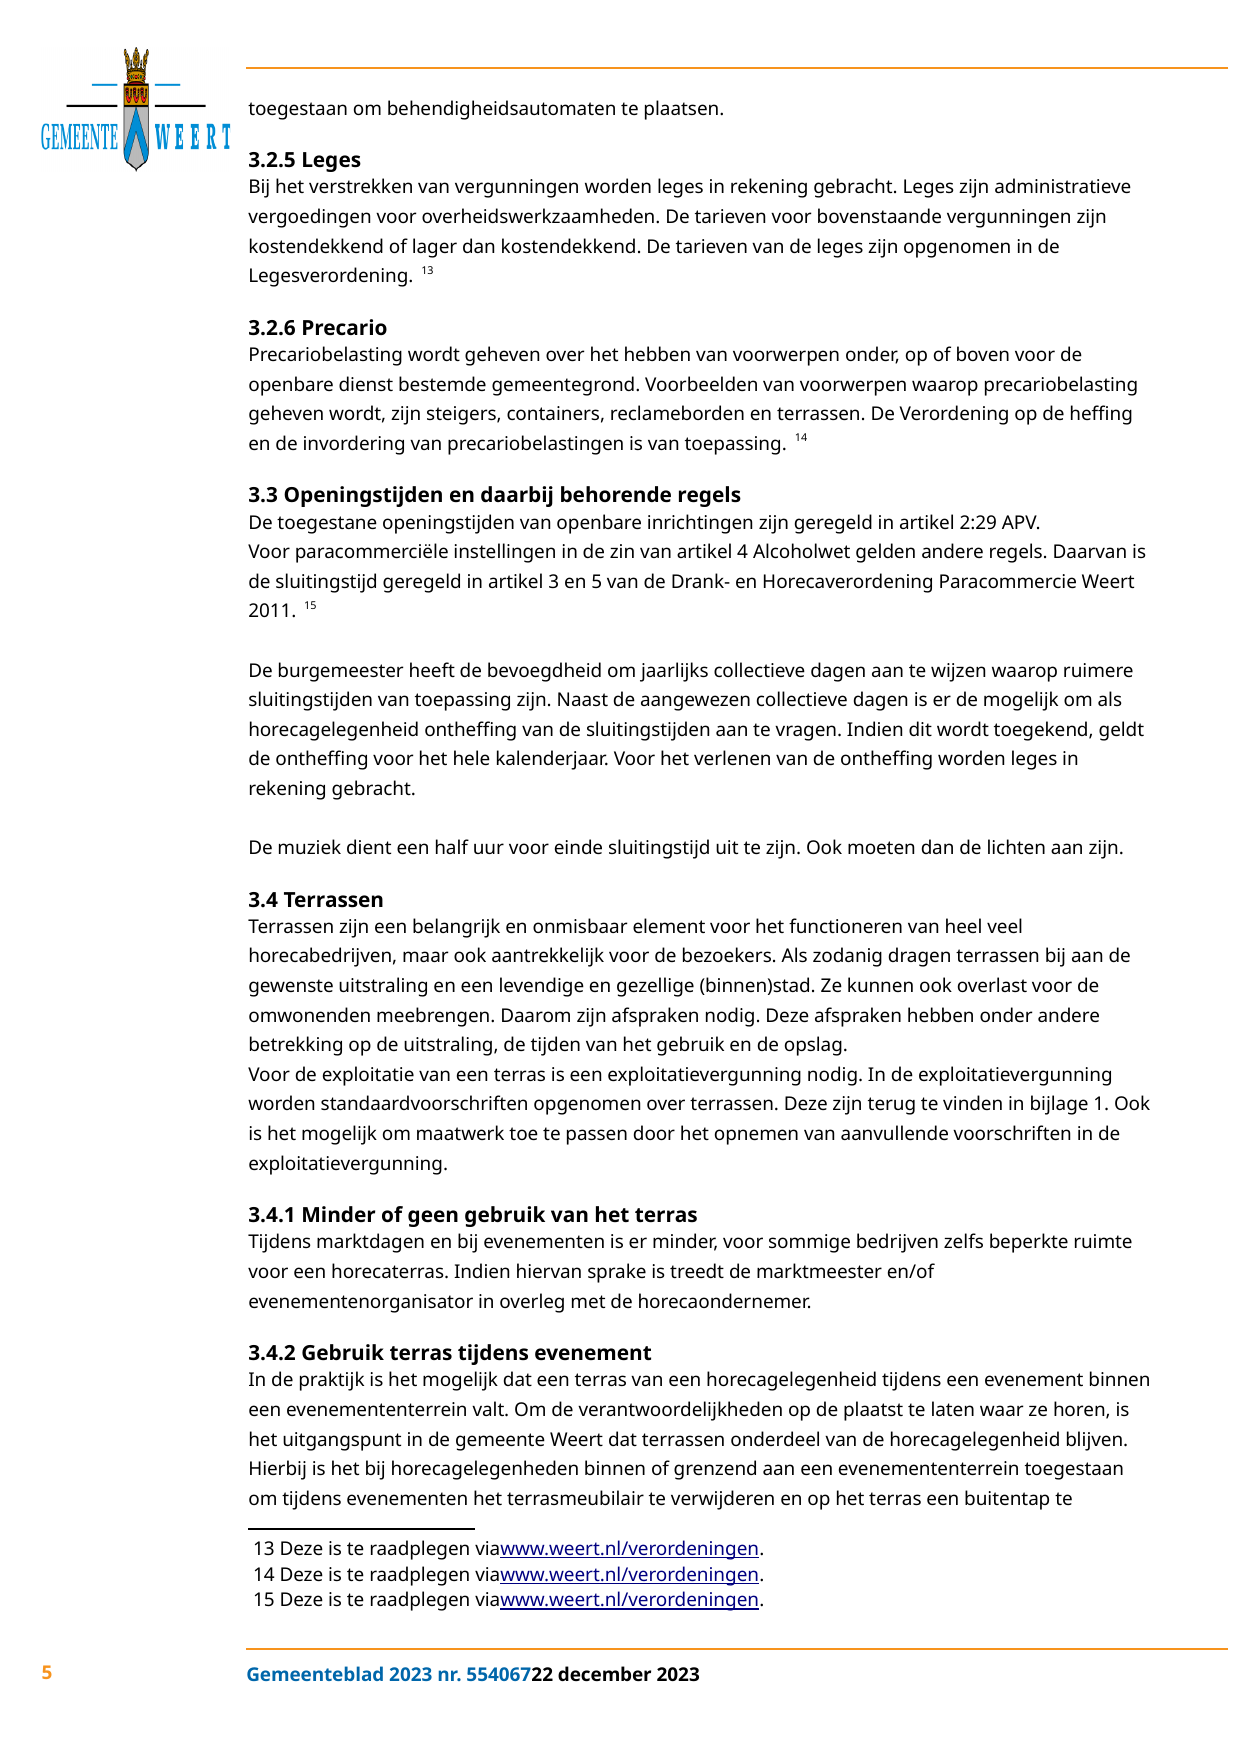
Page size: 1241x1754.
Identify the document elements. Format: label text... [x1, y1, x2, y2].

text Bij het verstrekken van vergunningen worden leges in rekening gebracht. Leges zijn administratieve vergoedingen voor overheidswerkzaamheden. De tarieven voor bovenstaande vergunningen zijn kostendekkend of lager dan kostendekkend. De tarieven van de leges zijn opgenomen in de Legesverordening. [248, 174, 1152, 288]
text Voor paracommerciële instellingen in de zin van artikel 4 Alcoholwet gelden andere regels. Daarvan is de sluitingstijd geregeld in artikel 3 en 5 van de Drank- en Horecaverordening Paracommercie Weert 2011. [248, 538, 1152, 623]
text toegestaan om behendigheidsautomaten te plaatsen. [248, 95, 1152, 121]
text Deze is te raadplegen viawww.weert.nl/verordeningen. [248, 1535, 1152, 1561]
text 3.4.2 Gebruik terras tijdens evenement [248, 1338, 1152, 1367]
text Hierbij is het bij horecagelegenheden binnen of grenzend aan een evenemententerrein toegestaan om tijdens evenementen het terrasmeubilair te verwijderen en op het terras een buitentap te [248, 1455, 1152, 1511]
text 3.2.6 Precario [248, 313, 1152, 341]
text Precariobelasting wordt geheven over het hebben van voorwerpen onder, op of boven voor de openbare dienst bestemde gemeentegrond. Voorbeelden van voorwerpen waarop precariobelasting geheven wordt, zijn steigers, containers, reclameborden en terrassen. De Verordening op de heffing en de invordering van precariobelastingen is van toepassing. [248, 341, 1152, 456]
text 3.4 Terrassen [248, 885, 1152, 913]
text De toegestane openingstijden van openbare inrichtingen zijn geregeld in artikel 2:29 APV. [248, 509, 1152, 534]
text Tijdens marktdagen en bij evenementen is er minder, voor sommige bedrijven zelfs beperkte ruimte voor een horecaterras. Indien hiervan sprake is treedt de marktmeester en/of evenementenorganisator in overleg met de horecaondernemer. [248, 1229, 1152, 1313]
text 3.3 Openingstijden en daarbij behorende regels [248, 480, 1152, 509]
text Deze is te raadplegen viawww.weert.nl/verordeningen. [248, 1561, 1152, 1586]
text Terrassen zijn een belangrijk en onmisbaar element voor het functioneren van heel veel horecabedrijven, maar ook aantrekkelijk voor de bezoekers. Als zodanig dragen terrassen bij aan de gewenste uitstraling en een levendige en gezellige (binnen)stad. Ze kunnen ook overlast voor de omwonenden meebrengen. Daarom zijn afspraken nodig. Deze afspraken hebben onder andere betrekking op de uitstraling, de tijden van het gebruik en de opslag. [248, 913, 1152, 1057]
text 3.2.5 Leges [248, 145, 1152, 174]
text Voor de exploitatie van een terras is een exploitatievergunning nodig. In de exploitatievergunning worden standaardvoorschriften opgenomen over terrassen. Deze zijn terug te vinden in bijlage 1. Ook is het mogelijk om maatwerk toe te passen door het opnemen van aanvullende voorschriften in de exploitatievergunning. [248, 1061, 1152, 1176]
text De burgemeester heeft de bevoegdheid om jaarlijks collectieve dagen aan te wijzen waarop ruimere sluitingstijden van toepassing zijn. Naast de aangewezen collectieve dagen is er de mogelijk om als horecagelegenheid ontheffing van de sluitingstijden aan te vragen. Indien dit wordt toegekend, geldt de ontheffing voor het hele kalenderjaar. Voor het verlenen van de ontheffing worden leges in rekening gebracht. [248, 657, 1152, 801]
text In de praktijk is het mogelijk dat een terras van een horecagelegenheid tijdens een evenement binnen een evenemententerrein valt. Om de verantwoordelijkheden op de plaatst te laten waar ze horen, is het uitgangspunt in de gemeente Weert dat terrassen onderdeel van de horecagelegenheid blijven. [248, 1367, 1152, 1452]
text Deze is te raadplegen viawww.weert.nl/verordeningen. [248, 1586, 1152, 1612]
picture [41, 47, 231, 172]
text De muziek dient een half uur voor einde sluitingstijd uit te zijn. Ook moeten dan de lichten aan zijn. [248, 834, 1152, 860]
text 3.4.1 Minder of geen gebruik van het terras [248, 1200, 1152, 1229]
